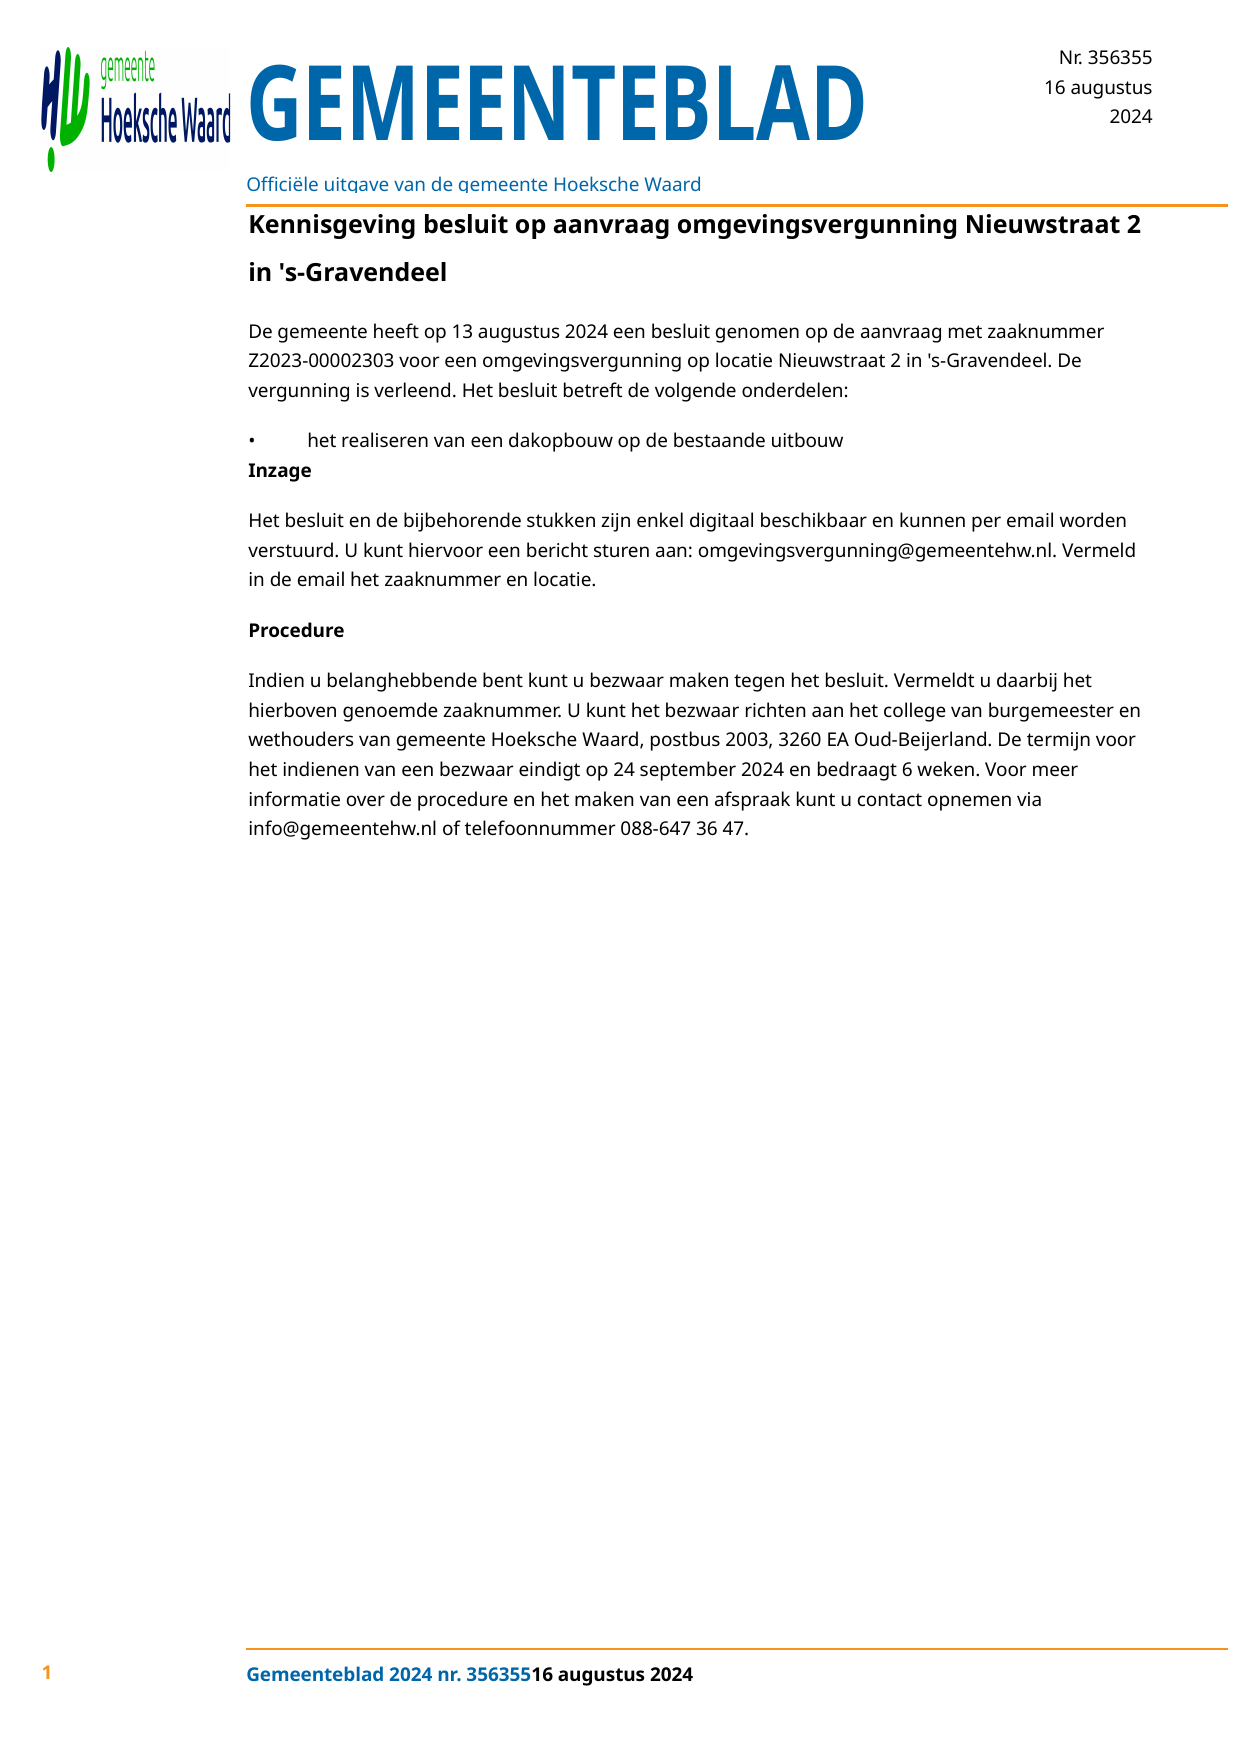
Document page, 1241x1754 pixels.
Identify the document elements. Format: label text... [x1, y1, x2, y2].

text Kennisgeving besluit op aanvraag omgevingsvergunning Nieuwstraat 2 in 's-Gravendeel [248, 207, 1152, 288]
text Indien u belanghebbende bent kunt u bezwaar maken tegen het besluit. Vermeldt u daarbij het hierboven genoemde zaaknummer. U kunt het bezwaar richten aan het college van burgemeester en wethouders van gemeente Hoeksche Waard, postbus 2003, 3260 EA Oud-Beijerland. De termijn voor het indienen van een bezwaar eindigt op 24 september 2024 en bedraagt 6 weken. Voor meer informatie over de procedure en het maken van een afspraak kunt u contact opnemen via info@gemeentehw.nl of telefoonnummer 088-647 36 47. [248, 667, 1152, 841]
text Inzage [248, 457, 1152, 483]
text Het besluit en de bijbehorende stukken zijn enkel digitaal beschikbaar en kunnen per email worden verstuurd. U kunt hiervoor een bericht sturen aan: omgevingsvergunning@gemeentehw.nl. Vermeld in de email het zaaknummer en locatie. [248, 507, 1152, 592]
text Procedure [248, 617, 1152, 643]
picture [41, 47, 231, 172]
text De gemeente heeft op 13 augustus 2024 een besluit genomen op de aanvraag met zaaknummer Z2023-00002303 voor een omgevingsvergunning op locatie Nieuwstraat 2 in 's-Gravendeel. De vergunning is verleend. Het besluit betreft de volgende onderdelen: [248, 318, 1152, 403]
list het realiseren van een dakopbouw op de bestaande uitbouw [248, 427, 1152, 453]
